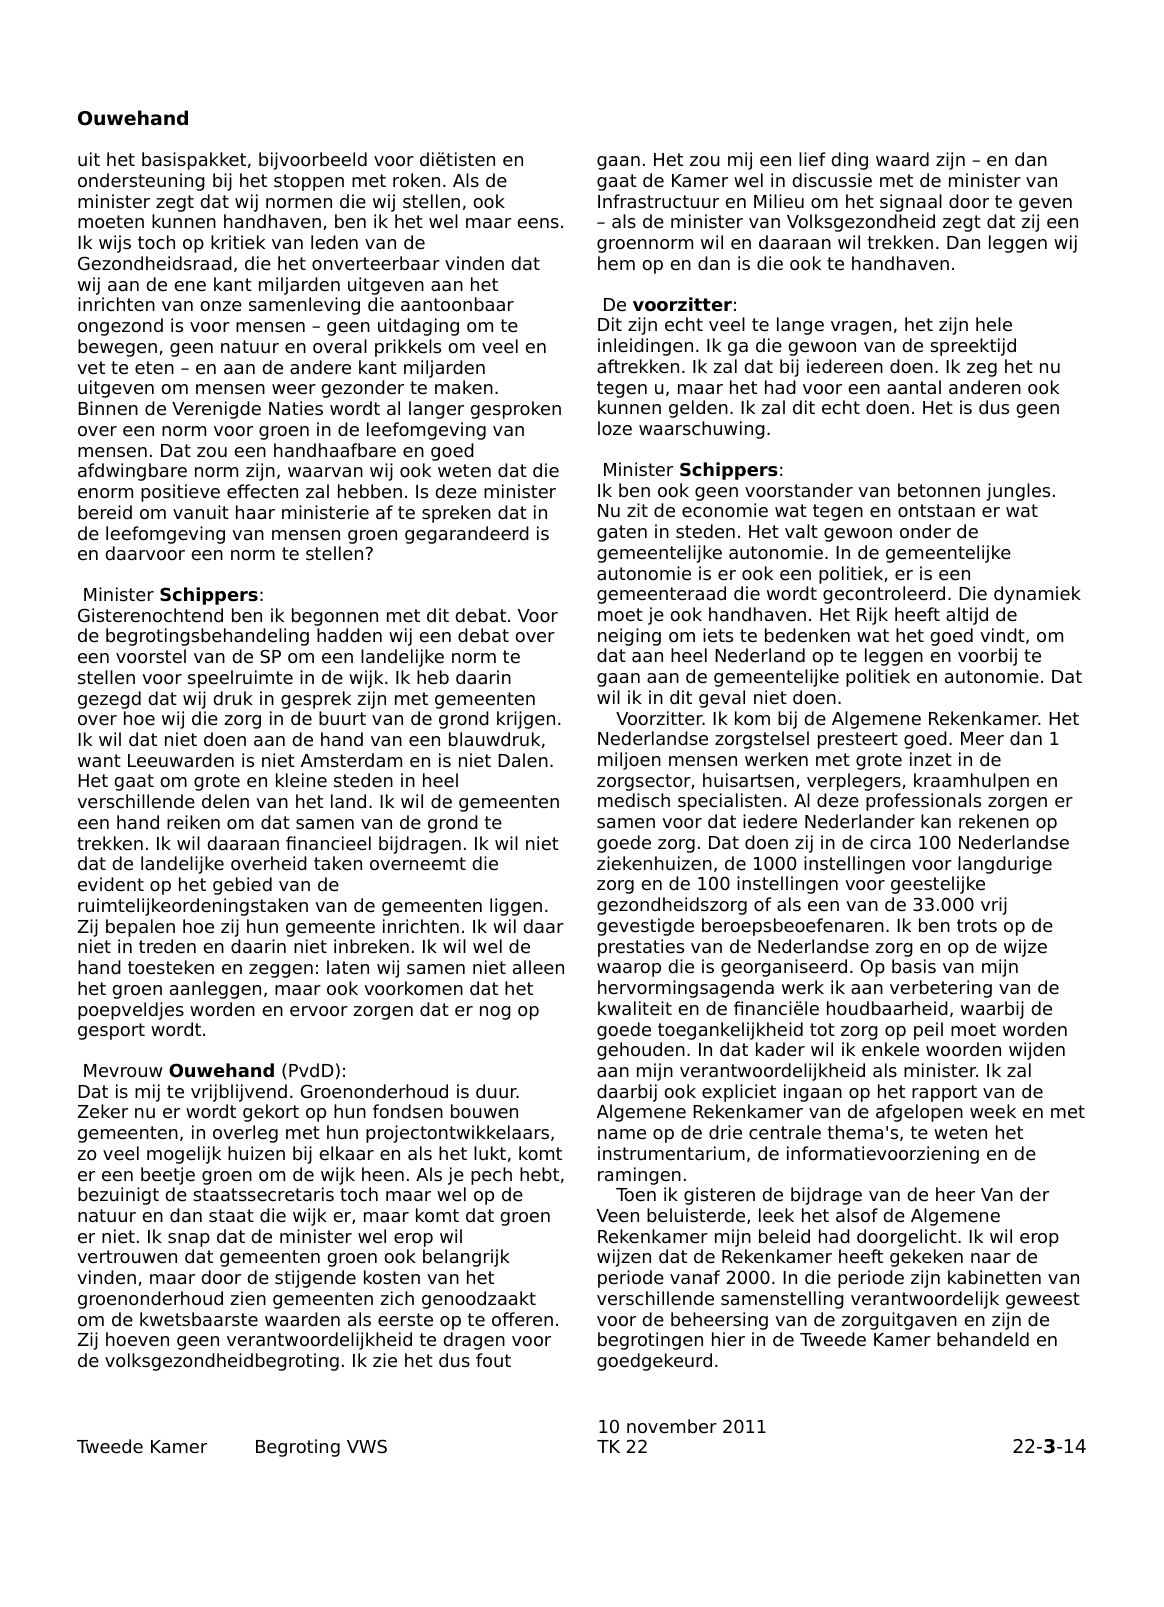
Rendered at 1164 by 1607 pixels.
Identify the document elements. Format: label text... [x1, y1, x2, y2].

text Ik ben ook geen voorstander van betonnen jungles. Nu zit de economie wat tegen en ontstaan er wat gaten in steden. Het valt gewoon onder de gemeentelijke autonomie. In de gemeentelijke autonomie is er ook een politiek, er is een gemeenteraad die wordt gecontroleerd. Die dynamiek moet je ook handhaven. Het Rijk heeft altijd de neiging om iets te bedenken wat het goed vindt, om dat aan heel Nederland op te leggen en voorbij te gaan aan de gemeentelijke politiek en autonomie. Dat wil ik in dit geval niet doen. [596, 480, 1087, 708]
text Mevrouw Ouwehand (PvdD): [77, 1061, 567, 1082]
text Voorzitter. Ik kom bij de Algemene Rekenkamer. Het Nederlandse zorgstelsel presteert goed. Meer dan 1 miljoen mensen werken met grote inzet in de zorgsector, huisartsen, verplegers, kraamhulpen en medisch specialisten. Al deze professionals zorgen er samen voor dat iedere Nederlander kan rekenen op goede zorg. Dat doen zij in de circa 100 Nederlandse ziekenhuizen, de 1000 instellingen voor langdurige zorg en de 100 instellingen voor geestelijke gezondheidszorg of als een van de 33.000 vrij gevestigde beroepsbeoefenaren. Ik ben trots op de prestaties van de Nederlandse zorg en op de wijze waarop die is georganiseerd. Op basis van mijn hervormingsagenda werk ik aan verbetering van de kwaliteit en de financiële houdbaarheid, waarbij de goede toegankelijkheid tot zorg op peil moet worden gehouden. In dat kader wil ik enkele woorden wijden aan mijn verantwoordelijkheid als minister. Ik zal daarbij ook expliciet ingaan op het rapport van de Algemene Rekenkamer van de afgelopen week en met name op de drie centrale thema's, te weten het instrumentarium, de informatievoorziening en de ramingen. [596, 708, 1087, 1185]
text gaan. Het zou mij een lief ding waard zijn – en dan gaat de Kamer wel in discussie met de minister van Infrastructuur en Milieu om het signaal door te geven – als de minister van Volksgezondheid zegt dat zij een groennorm wil en daaraan wil trekken. Dan leggen wij hem op en dan is die ook te handhaven. [596, 150, 1087, 274]
text uit het basispakket, bijvoorbeeld voor diëtisten en ondersteuning bij het stoppen met roken. Als de minister zegt dat wij normen die wij stellen, ook moeten kunnen handhaven, ben ik het wel maar eens. Ik wijs toch op kritiek van leden van de Gezondheidsraad, die het onverteerbaar vinden dat wij aan de ene kant miljarden uitgeven aan het inrichten van onze samenleving die aantoonbaar ongezond is voor mensen – geen uitdaging om te bewegen, geen natuur en overal prikkels om veel en vet te eten – en aan de andere kant miljarden uitgeven om mensen weer gezonder te maken. Binnen de Verenigde Naties wordt al langer gesproken over een norm voor groen in de leefomgeving van mensen. Dat zou een handhaafbare en goed afdwingbare norm zijn, waarvan wij ook weten dat die enorm positieve effecten zal hebben. Is deze minister bereid om vanuit haar ministerie af te spreken dat in de leefomgeving van mensen groen gegarandeerd is en daarvoor een norm te stellen? [77, 150, 567, 565]
text Minister Schippers: [596, 460, 1087, 480]
text Dit zijn echt veel te lange vragen, het zijn hele inleidingen. Ik ga die gewoon van de spreektijd aftrekken. Ik zal dat bij iedereen doen. Ik zeg het nu tegen u, maar het had voor een aantal anderen ook kunnen gelden. Ik zal dit echt doen. Het is dus geen loze waarschuwing. [596, 315, 1087, 440]
text Gisterenochtend ben ik begonnen met dit debat. Voor de begrotingsbehandeling hadden wij een debat over een voorstel van de SP om een landelijke norm te stellen voor speelruimte in de wijk. Ik heb daarin gezegd dat wij druk in gesprek zijn met gemeenten over hoe wij die zorg in de buurt van de grond krijgen. Ik wil dat niet doen aan de hand van een blauwdruk, want Leeuwarden is niet Amsterdam en is niet Dalen. Het gaat om grote en kleine steden in heel verschillende delen van het land. Ik wil de gemeenten een hand reiken om dat samen van de grond te trekken. Ik wil daaraan financieel bijdragen. Ik wil niet dat de landelijke overheid taken overneemt die evident op het gebied van de ruimtelijkeordeningstaken van de gemeenten liggen. Zij bepalen hoe zij hun gemeente inrichten. Ik wil daar niet in treden en daarin niet inbreken. Ik wil wel de hand toesteken en zeggen: laten wij samen niet alleen het groen aanleggen, maar ook voorkomen dat het poepveldjes worden en ervoor zorgen dat er nog op gesport wordt. [77, 606, 567, 1041]
text Dat is mij te vrijblijvend. Groenonderhoud is duur. Zeker nu er wordt gekort op hun fondsen bouwen gemeenten, in overleg met hun projectontwikkelaars, zo veel mogelijk huizen bij elkaar en als het lukt, komt er een beetje groen om de wijk heen. Als je pech hebt, bezuinigt de staatssecretaris toch maar wel op de natuur en dan staat die wijk er, maar komt dat groen er niet. Ik snap dat de minister wel erop wil vertrouwen dat gemeenten groen ook belangrijk vinden, maar door de stijgende kosten van het groenonderhoud zien gemeenten zich genoodzaakt om de kwetsbaarste waarden als eerste op te offeren. Zij hoeven geen verantwoordelijkheid te dragen voor de volksgezondheidbegroting. Ik zie het dus fout [77, 1082, 567, 1372]
text Toen ik gisteren de bijdrage van de heer Van der Veen beluisterde, leek het alsof de Algemene Rekenkamer mijn beleid had doorgelicht. Ik wil erop wijzen dat de Rekenkamer heeft gekeken naar de periode vanaf 2000. In die periode zijn kabinetten van verschillende samenstelling verantwoordelijk geweest voor de beheersing van de zorguitgaven en zijn de begrotingen hier in de Tweede Kamer behandeld en goedgekeurd. [596, 1185, 1087, 1372]
text Minister Schippers: [77, 585, 567, 606]
text De voorzitter: [596, 294, 1087, 315]
